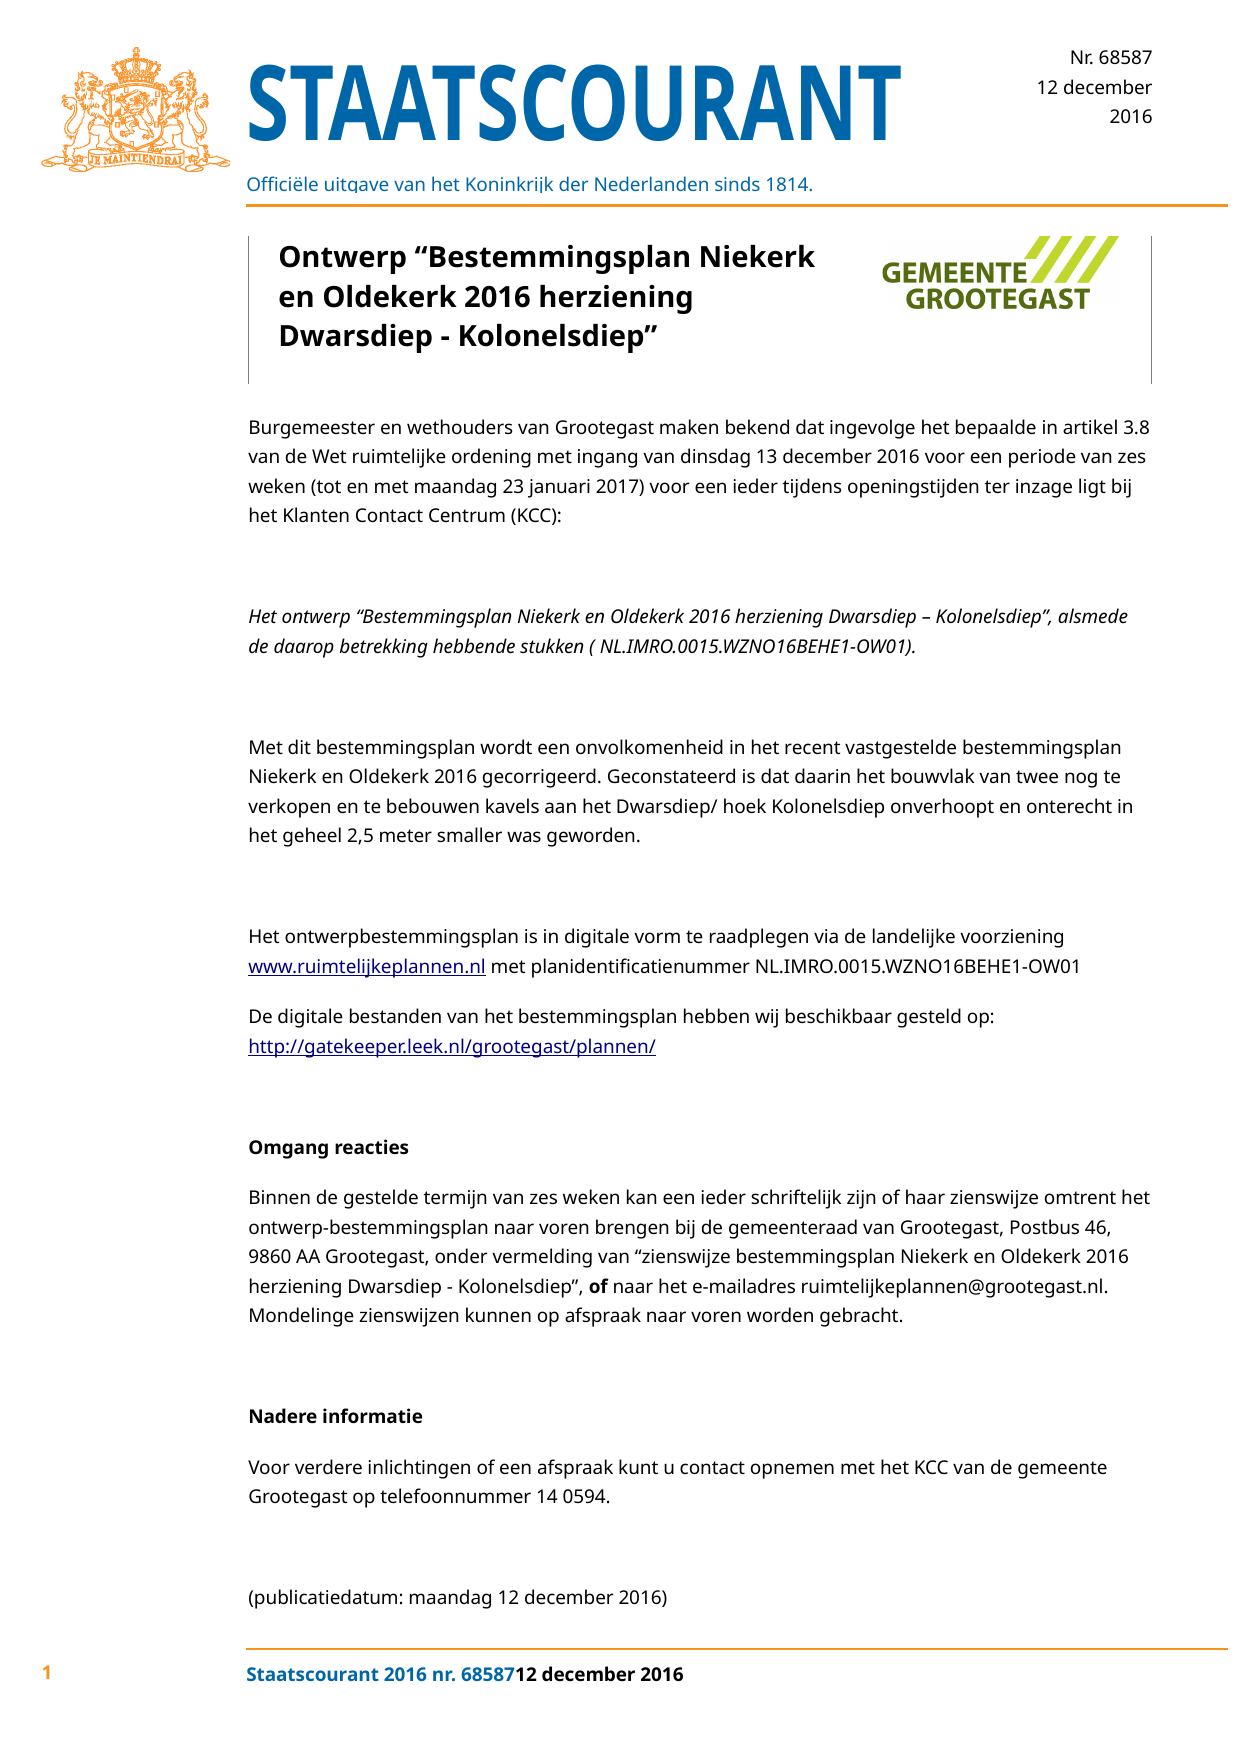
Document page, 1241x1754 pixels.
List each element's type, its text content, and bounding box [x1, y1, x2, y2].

text Burgemeester en wethouders van Grootegast maken bekend dat ingevolge het bepaalde in artikel 3.8 van de Wet ruimtelijke ordening met ingang van dinsdag 13 december 2016 voor een periode van zes weken (tot en met maandag 23 januari 2017) voor een ieder tijdens openingstijden ter inzage ligt bij het Klanten Contact Centrum (KCC): [248, 414, 1152, 528]
text Binnen de gestelde termijn van zes weken kan een ieder schriftelijk zijn of haar zienswijze omtrent het ontwerp-bestemmingsplan naar voren brengen bij de gemeenteraad van Grootegast, Postbus 46, 9860 AA Grootegast, onder vermelding van “zienswijze bestemmingsplan Niekerk en Oldekerk 2016 herziening Dwarsdiep - Kolonelsdiep”, of naar het e-mailadres ruimtelijkeplannen@grootegast.nl. Mondelinge zienswijzen kunnen op afspraak naar voren worden gebracht. [248, 1184, 1152, 1328]
table_header [850, 236, 1151, 384]
text Met dit bestemmingsplan wordt een onvolkomenheid in het recent vastgestelde bestemmingsplan Niekerk en Oldekerk 2016 gecorrigeerd. Geconstateerd is dat daarin het bouwvlak van twee nog te verkopen en te bebouwen kavels aan het Dwarsdiep/ hoek Kolonelsdiep onverhoopt en onterecht in het geheel 2,5 meter smaller was geworden. [248, 734, 1152, 848]
table_header Ontwerp “Bestemmingsplan Niekerk en Oldekerk 2016 herziening Dwarsdiep - Kolonelsdiep” [249, 236, 850, 384]
text Het ontwerpbestemmingsplan is in digitale vorm te raadplegen via de landelijke voorziening www.ruimtelijkeplannen.nl met planidentificatienummer NL.IMRO.0015.WZNO16BEHE1-OW01 [248, 923, 1152, 979]
text Omgang reacties [248, 1134, 1152, 1160]
text Nadere informatie [248, 1403, 1152, 1429]
text Voor verdere inlichtingen of een afspraak kunt u contact opnemen met het KCC van de gemeente Grootegast op telefoonnummer 14 0594. [248, 1454, 1152, 1509]
picture [41, 47, 231, 172]
text De digitale bestanden van het bestemmingsplan hebben wij beschikbaar gesteld op: http://gatekeeper.leek.nl/grootegast/plannen/ [248, 1003, 1152, 1059]
picture [882, 236, 1119, 309]
text (publicatiedatum: maandag 12 december 2016) [248, 1584, 1152, 1610]
text Het ontwerp “Bestemmingsplan Niekerk en Oldekerk 2016 herziening Dwarsdiep – Kolonelsdiep”, alsmede de daarop betrekking hebbende stukken ( NL.IMRO.0015.WZNO16BEHE1-OW01). [248, 603, 1152, 659]
